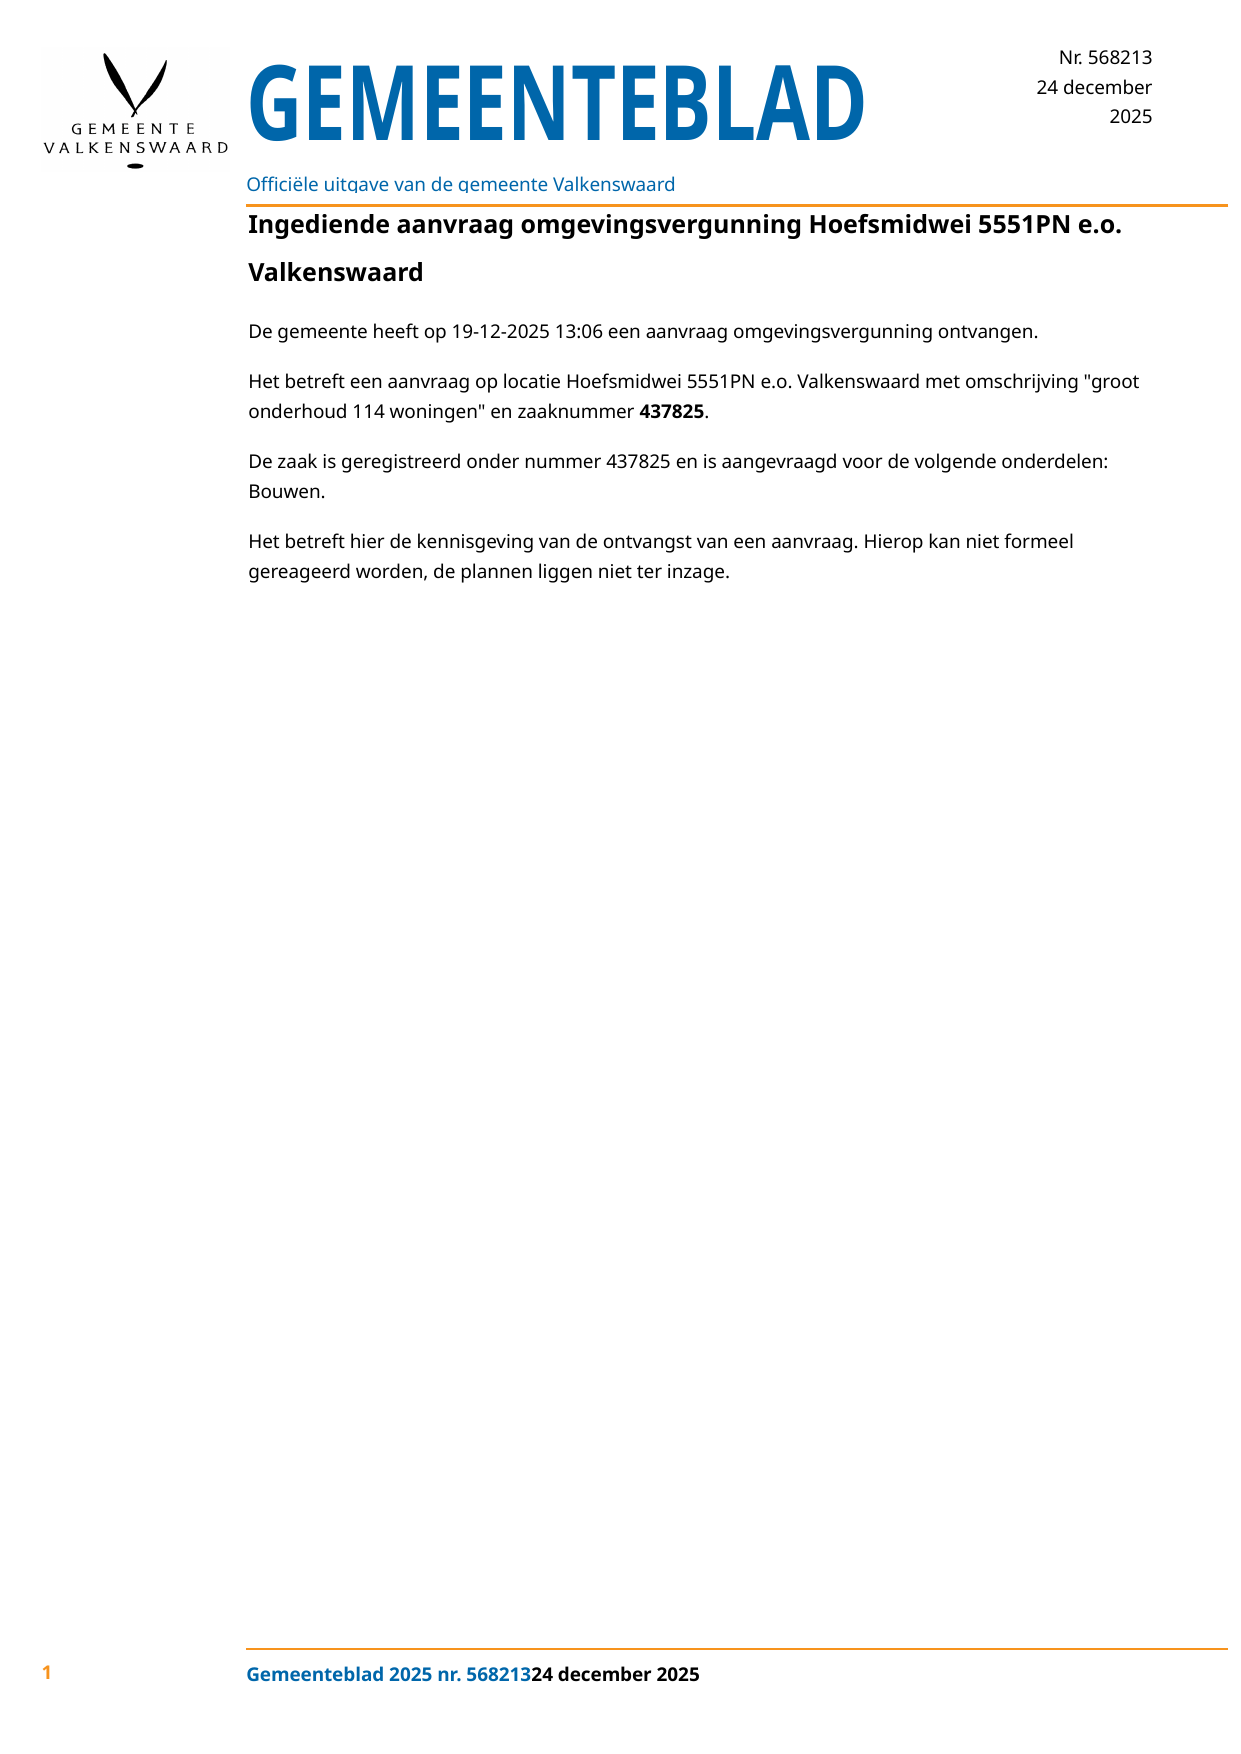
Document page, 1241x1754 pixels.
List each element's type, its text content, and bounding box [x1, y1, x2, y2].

picture [41, 47, 231, 172]
text Ingediende aanvraag omgevingsvergunning Hoefsmidwei 5551PN e.o. Valkenswaard [248, 207, 1152, 288]
text Het betreft hier de kennisgeving van de ontvangst van een aanvraag. Hierop kan niet formeel gereageerd worden, de plannen liggen niet ter inzage. [248, 528, 1152, 584]
text Het betreft een aanvraag op locatie Hoefsmidwei 5551PN e.o. Valkenswaard met omschrijving "groot onderhoud 114 woningen" en zaaknummer 437825. [248, 368, 1152, 424]
text De gemeente heeft op 19-12-2025 13:06 een aanvraag omgevingsvergunning ontvangen. [248, 318, 1152, 344]
text De zaak is geregistreerd onder nummer 437825 en is aangevraagd voor de volgende onderdelen: Bouwen. [248, 448, 1152, 504]
